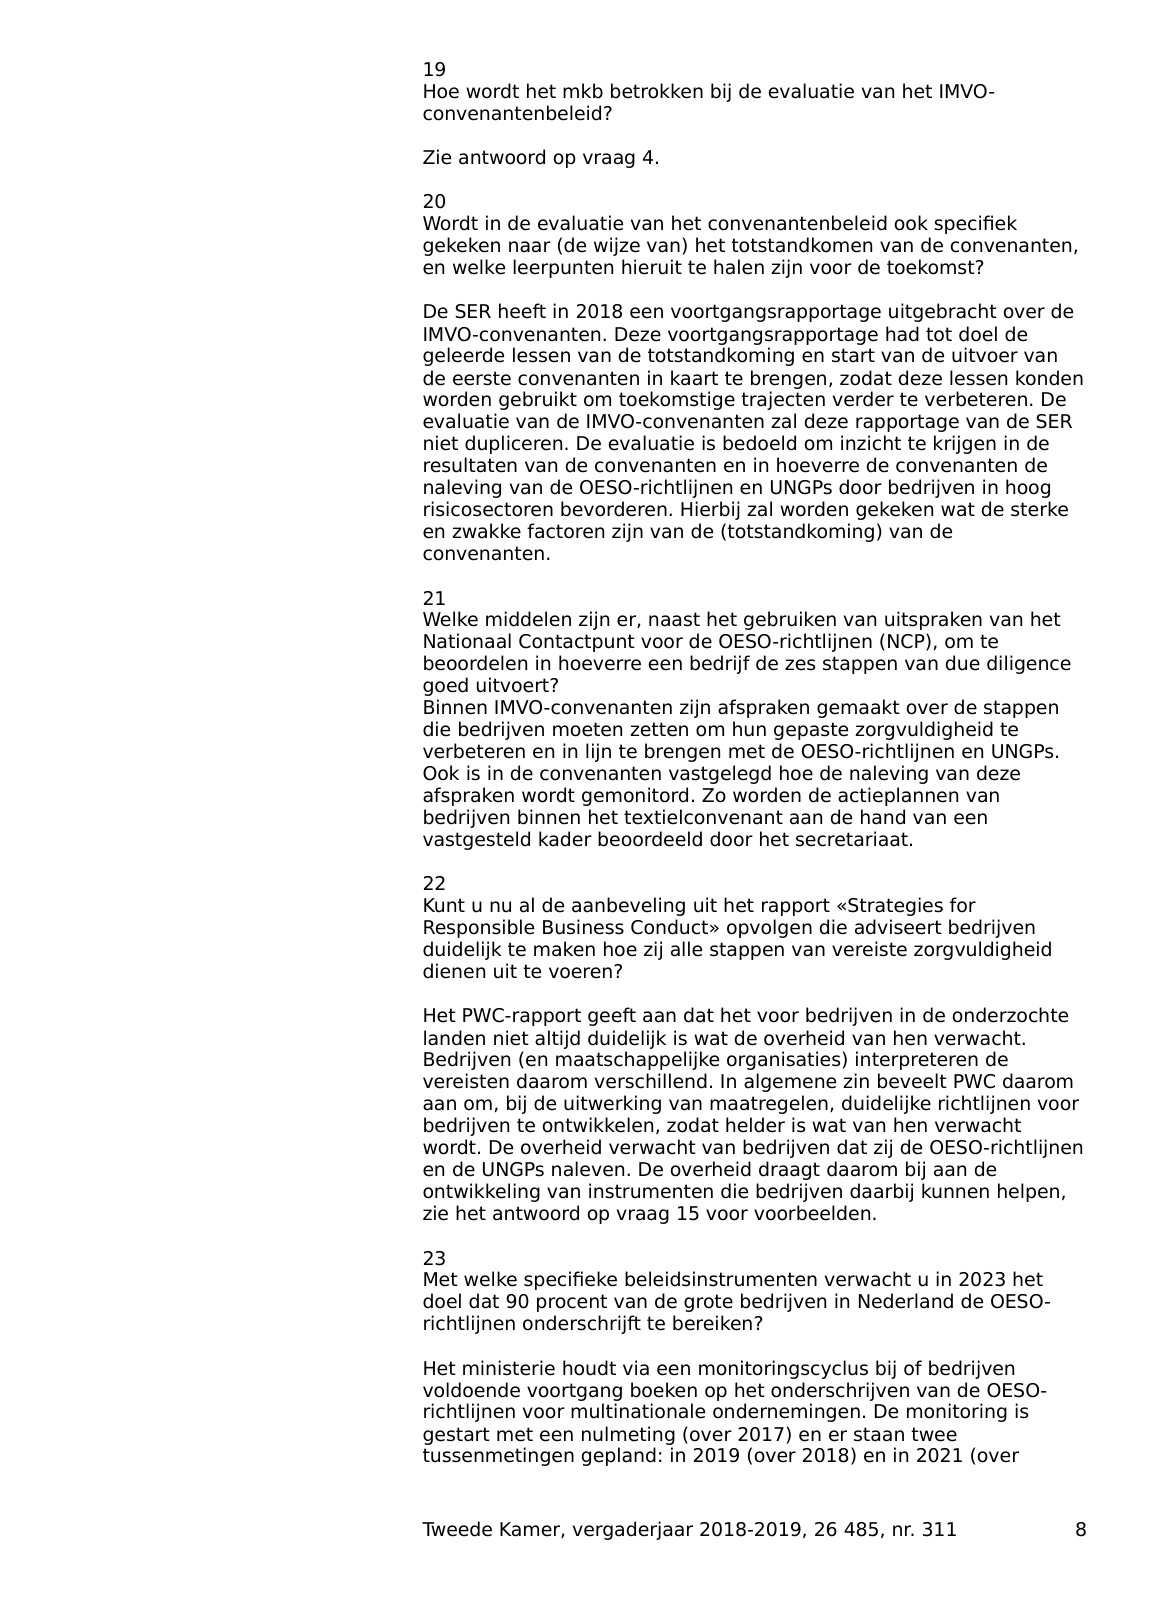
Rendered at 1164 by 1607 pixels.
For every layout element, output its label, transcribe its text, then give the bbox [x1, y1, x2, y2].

text Kunt u nu al de aanbeveling uit het rapport «Strategies for Responsible Business Conduct» opvolgen die adviseert bedrijven duidelijk te maken hoe zij alle stappen van vereiste zorgvuldigheid dienen uit te voeren? [422, 895, 1087, 983]
text Binnen IMVO-convenanten zijn afspraken gemaakt over de stappen die bedrijven moeten zetten om hun gepaste zorgvuldigheid te verbeteren en in lijn te brengen met de OESO-richtlijnen en UNGPs. Ook is in de convenanten vastgelegd hoe de naleving van deze afspraken wordt gemonitord. Zo worden de actieplannen van bedrijven binnen het textielconvenant aan de hand van een vastgesteld kader beoordeeld door het secretariaat. [422, 697, 1087, 851]
text 22 [422, 873, 1087, 895]
text 21 [422, 587, 1087, 609]
text Zie antwoord op vraag 4. [422, 147, 1087, 169]
text Het ministerie houdt via een monitoringscyclus bij of bedrijven voldoende voortgang boeken op het onderschrijven van de OESO-richtlijnen voor multinationale ondernemingen. De monitoring is gestart met een nulmeting (over 2017) en er staan twee tussenmetingen gepland: in 2019 (over 2018) en in 2021 (over [422, 1357, 1087, 1467]
text De SER heeft in 2018 een voortgangsrapportage uitgebracht over de IMVO-convenanten. Deze voortgangsrapportage had tot doel de geleerde lessen van de totstandkoming en start van de uitvoer van de eerste convenanten in kaart te brengen, zodat deze lessen konden worden gebruikt om toekomstige trajecten verder te verbeteren. De evaluatie van de IMVO-convenanten zal deze rapportage van de SER niet dupliceren. De evaluatie is bedoeld om inzicht te krijgen in de resultaten van de convenanten en in hoeverre de convenanten de naleving van de OESO-richtlijnen en UNGPs door bedrijven in hoog risicosectoren bevorderen. Hierbij zal worden gekeken wat de sterke en zwakke factoren zijn van de (totstandkoming) van de convenanten. [422, 301, 1087, 565]
text 20 [422, 191, 1087, 213]
text Hoe wordt het mkb betrokken bij de evaluatie van het IMVO-convenantenbeleid? [422, 81, 1087, 125]
text Met welke specifieke beleidsinstrumenten verwacht u in 2023 het doel dat 90 procent van de grote bedrijven in Nederland de OESO-richtlijnen onderschrijft te bereiken? [422, 1269, 1087, 1335]
text 23 [422, 1247, 1087, 1269]
text Het PWC-rapport geeft aan dat het voor bedrijven in de onderzochte landen niet altijd duidelijk is wat de overheid van hen verwacht. Bedrijven (en maatschappelijke organisaties) interpreteren de vereisten daarom verschillend. In algemene zin beveelt PWC daarom aan om, bij de uitwerking van maatregelen, duidelijke richtlijnen voor bedrijven te ontwikkelen, zodat helder is wat van hen verwacht wordt. De overheid verwacht van bedrijven dat zij de OESO-richtlijnen en de UNGPs naleven. De overheid draagt daarom bij aan de ontwikkeling van instrumenten die bedrijven daarbij kunnen helpen, zie het antwoord op vraag 15 voor voorbeelden. [422, 1005, 1087, 1225]
text 19 [422, 59, 1087, 81]
text Wordt in de evaluatie van het convenantenbeleid ook specifiek gekeken naar (de wijze van) het totstandkomen van de convenanten, en welke leerpunten hieruit te halen zijn voor de toekomst? [422, 213, 1087, 279]
text Welke middelen zijn er, naast het gebruiken van uitspraken van het Nationaal Contactpunt voor de OESO-richtlijnen (NCP), om te beoordelen in hoeverre een bedrijf de zes stappen van due diligence goed uitvoert? [422, 609, 1087, 697]
